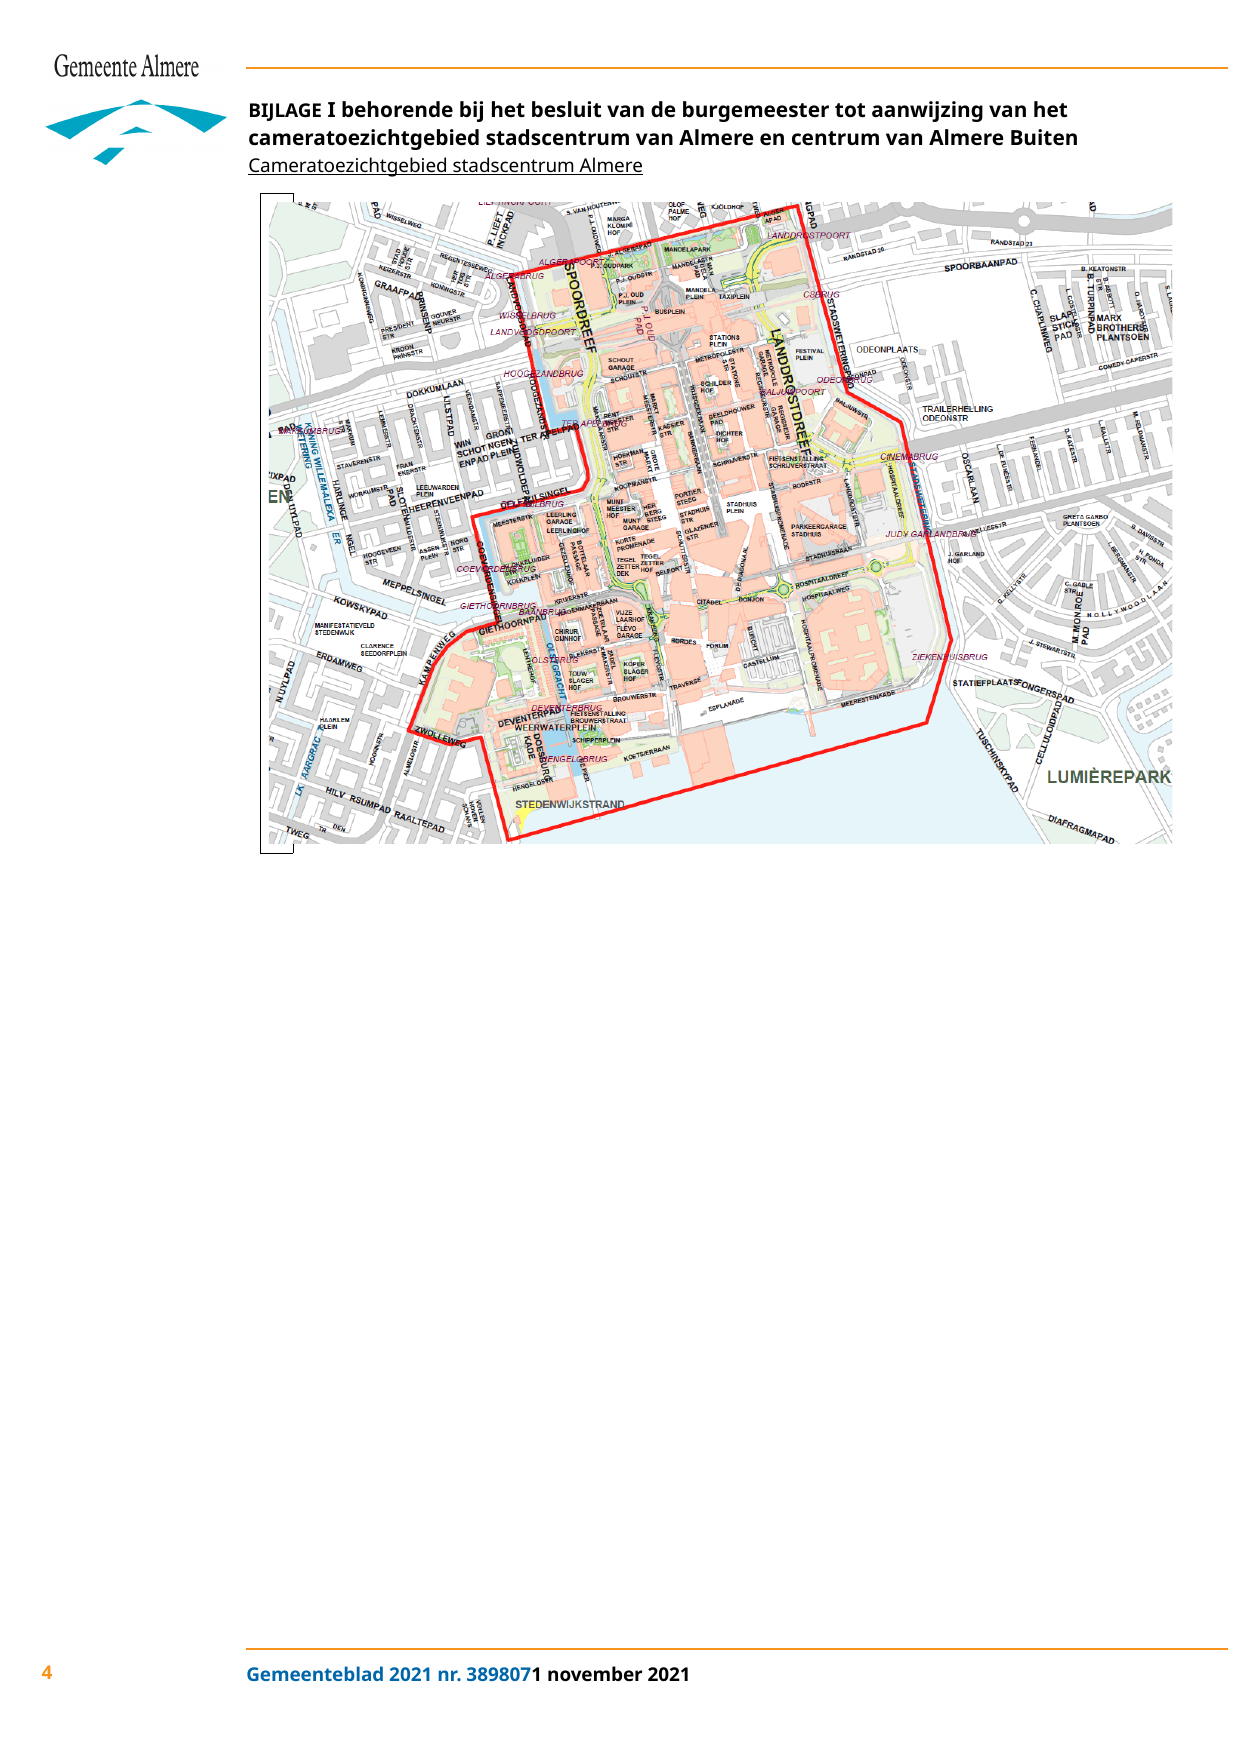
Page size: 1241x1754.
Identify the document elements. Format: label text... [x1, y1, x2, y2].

picture [41, 47, 231, 172]
picture [268, 202, 1173, 844]
text Cameratoezichtgebied stadscentrum Almere [248, 152, 1152, 177]
text BIJLAGE I behorende bij het besluit van de burgemeester tot aanwijzing van het cameratoezichtgebied stadscentrum van Almere en centrum van Almere Buiten [248, 95, 1152, 152]
